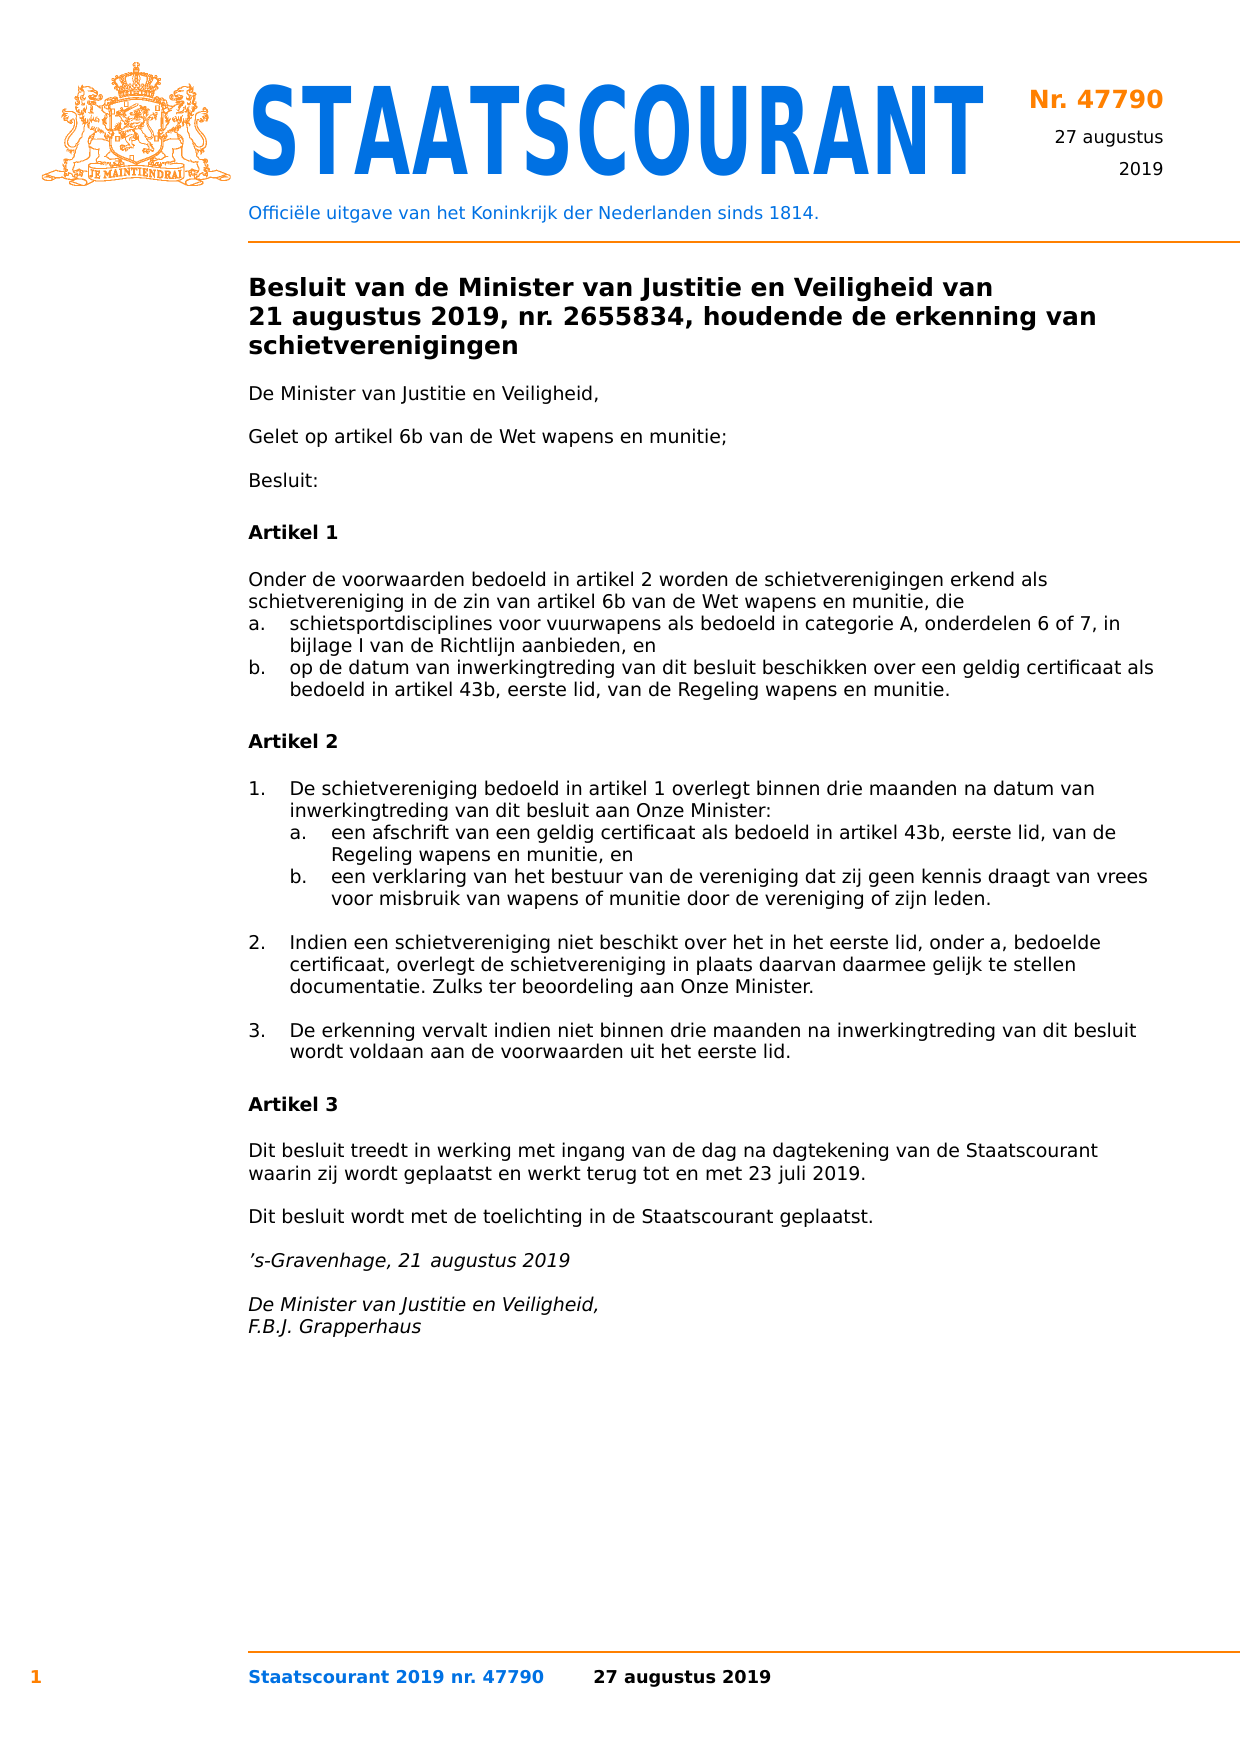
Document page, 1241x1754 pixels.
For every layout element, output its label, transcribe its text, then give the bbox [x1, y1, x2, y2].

text 2. Indien een schietvereniging niet beschikt over het in het eerste lid, onder a, bedoelde certificaat, overlegt de schietvereniging in plaats daarvan daarmee gelijk te stellen documentatie. Zulks ter beoordeling aan Onze Minister. [248, 932, 1163, 998]
picture [41, 62, 231, 186]
text a. een afschrift van een geldig certificaat als bedoeld in artikel 43b, eerste lid, van de Regeling wapens en munitie, en [289, 822, 1163, 866]
text De Minister van Justitie en Veiligheid, F.B.J. Grapperhaus [248, 1294, 1163, 1338]
table_header [25, 62, 248, 241]
table_cell 2019 [998, 153, 1240, 203]
text De Minister van Justitie en Veiligheid, [248, 382, 1163, 404]
text 3. De erkenning vervalt indien niet binnen drie maanden na inwerkingtreding van dit besluit wordt voldaan aan de voorwaarden uit het eerste lid. [248, 1019, 1163, 1063]
text Gelet op artikel 6b van de Wet wapens en munitie; [248, 426, 1163, 448]
text a. schietsportdisciplines voor vuurwapens als bedoeld in categorie A, onderdelen 6 of 7, in bijlage I van de Richtlijn aanbieden, en [248, 613, 1163, 657]
text Dit besluit treedt in werking met ingang van de dag na dagtekening van de Staatscourant waarin zij wordt geplaatst en werkt terug tot en met 23 juli 2019. [248, 1140, 1163, 1184]
table_header Nr. 47790 [998, 62, 1240, 121]
text b. op de datum van inwerkingtreding van dit besluit beschikken over een geldig certificaat als bedoeld in artikel 43b, eerste lid, van de Regeling wapens en munitie. [248, 657, 1163, 701]
text 1. De schietvereniging bedoeld in artikel 1 overlegt binnen drie maanden na datum van inwerkingtreding van dit besluit aan Onze Minister: [248, 778, 1163, 822]
subtitle Besluit van de Minister van Justitie en Veiligheid van 21 augustus 2019, nr. 2655834, houdende de erkenning van schietverenigingen [248, 273, 1163, 361]
table_header STAATSCOURANT [248, 62, 998, 203]
table_cell Officiële uitgave van het Koninkrijk der Nederlanden sinds 1814. [248, 203, 1240, 241]
table_cell 27 augustus [998, 121, 1240, 153]
text Dit besluit wordt met de toelichting in de Staatscourant geplaatst. [248, 1206, 1163, 1228]
text Onder de voorwaarden bedoeld in artikel 2 worden de schietverenigingen erkend als schietvereniging in de zin van artikel 6b van de Wet wapens en munitie, die [248, 569, 1163, 613]
text Besluit: [248, 470, 1163, 492]
subtitle Artikel 1 [248, 522, 1163, 544]
text b. een verklaring van het bestuur van de vereniging dat zij geen kennis draagt van vrees voor misbruik van wapens of munitie door de vereniging of zijn leden. [289, 866, 1163, 910]
subtitle Artikel 3 [248, 1093, 1163, 1115]
text ’s-Gravenhage, 21 augustus 2019 [248, 1250, 1163, 1272]
subtitle Artikel 2 [248, 731, 1163, 753]
